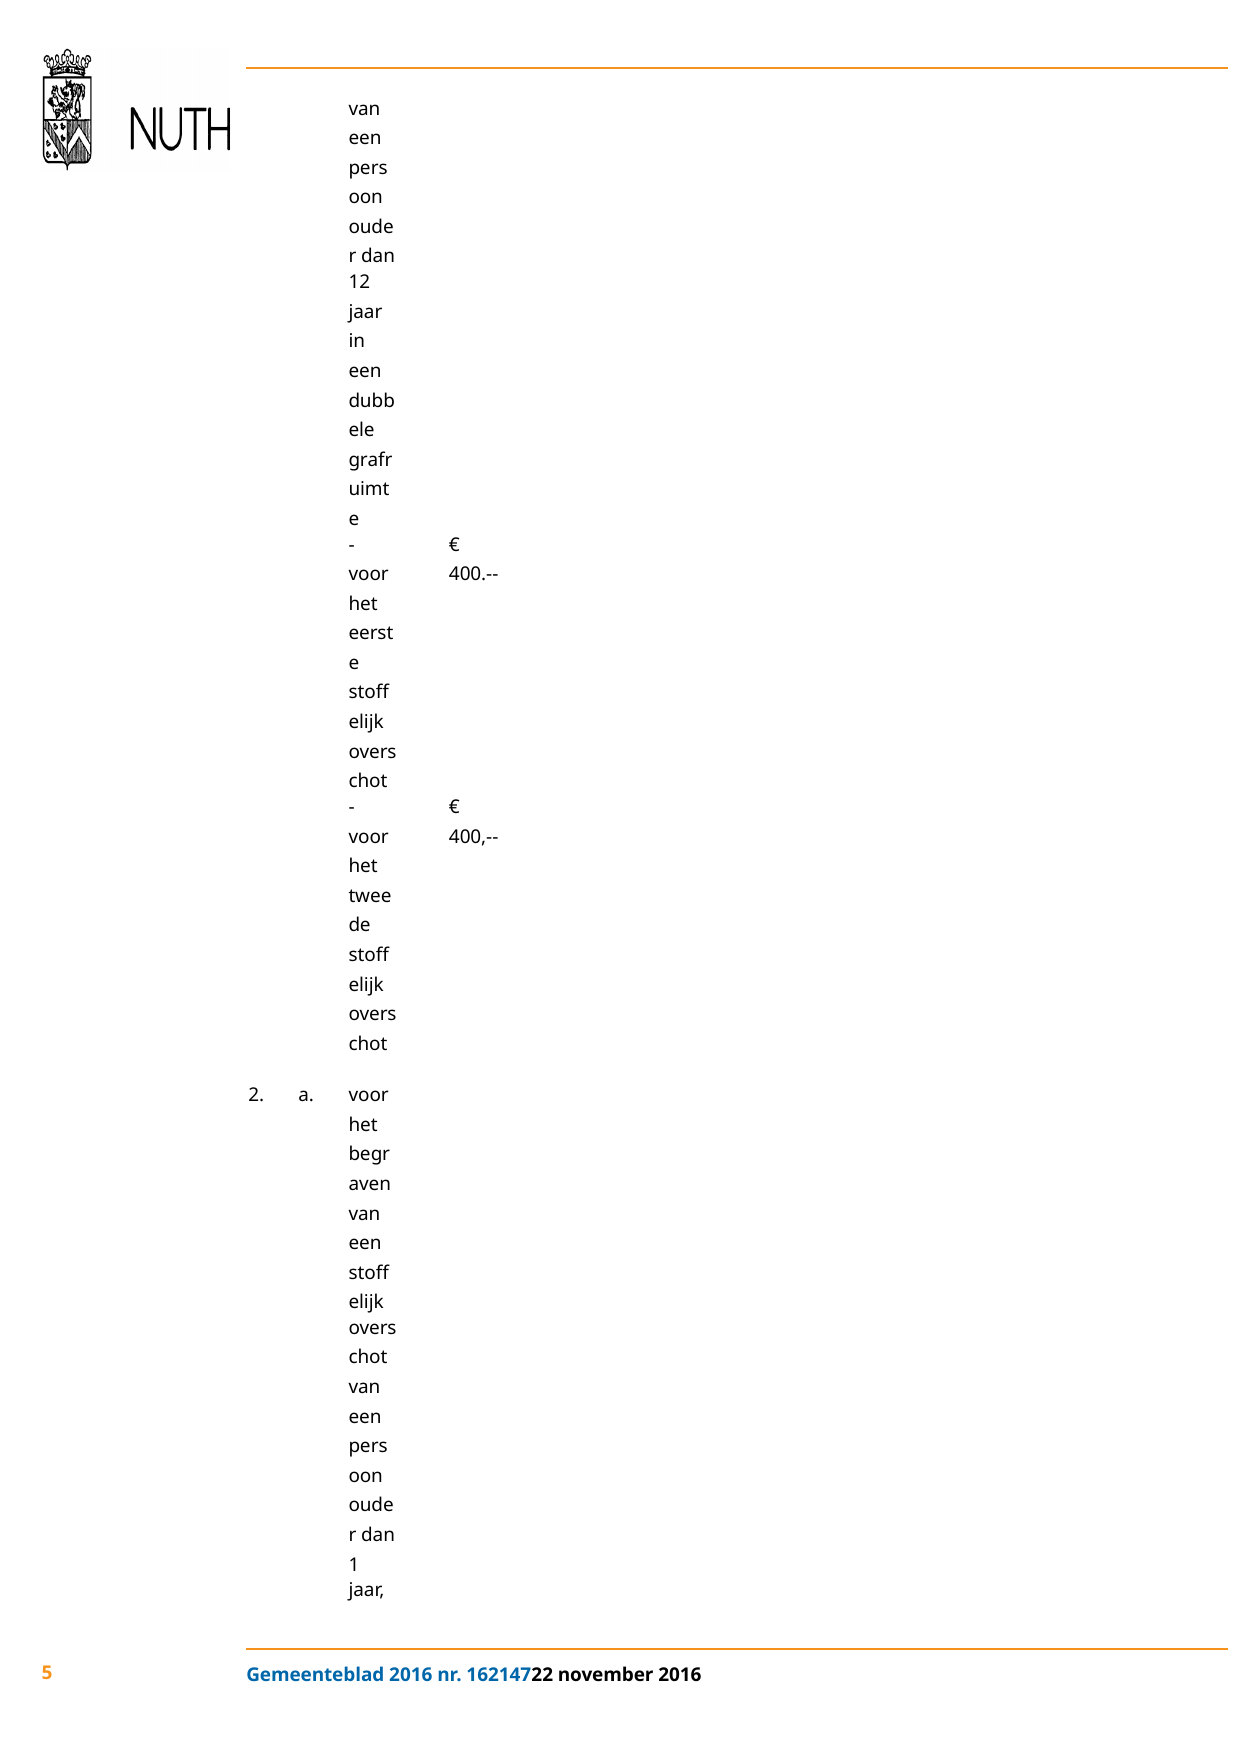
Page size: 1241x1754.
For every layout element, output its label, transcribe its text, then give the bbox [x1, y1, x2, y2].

table_cell [348, 1056, 398, 1081]
table_cell [298, 531, 348, 793]
table_cell 2. [248, 1081, 298, 1314]
table_cell [449, 1056, 499, 1081]
table_cell [248, 269, 298, 531]
picture [41, 47, 231, 172]
table_cell [399, 1577, 449, 1602]
table_cell [248, 793, 298, 1056]
table_cell 12 jaar in een dubbele grafruimte [348, 269, 398, 531]
table_cell overschot van een persoon ouder dan 1 [348, 1314, 398, 1577]
table_cell € 400,-- [449, 793, 499, 1056]
table_cell [298, 269, 348, 531]
table_cell - voor het tweede stoffelijk overschot [348, 793, 398, 1056]
table_cell [248, 1577, 298, 1602]
table_cell [449, 1081, 499, 1314]
table_cell - voor het eerste stoffelijk overschot [348, 531, 398, 793]
table_cell [248, 531, 298, 793]
table_cell [248, 1314, 298, 1577]
table_cell [298, 1577, 348, 1602]
table_cell [449, 95, 499, 268]
table_cell [399, 1056, 449, 1081]
table_cell [248, 1056, 298, 1081]
table_cell [399, 793, 449, 1056]
table_cell [399, 1081, 449, 1314]
table_cell [298, 793, 348, 1056]
table_cell jaar, [348, 1577, 398, 1602]
table_cell van een persoon ouder dan [348, 95, 398, 268]
table_cell [298, 1314, 348, 1577]
table_cell € 400.-- [449, 531, 499, 793]
table_cell [248, 95, 298, 268]
table_cell [399, 531, 449, 793]
table_cell [298, 95, 348, 268]
table_cell [399, 269, 449, 531]
table_cell voor het begraven van een stoffelijk [348, 1081, 398, 1314]
table_cell [298, 1056, 348, 1081]
table_cell [399, 1314, 449, 1577]
table_cell [449, 269, 499, 531]
table_cell a. [298, 1081, 348, 1314]
table_cell [449, 1577, 499, 1602]
table_cell [449, 1314, 499, 1577]
table_cell [399, 95, 449, 268]
